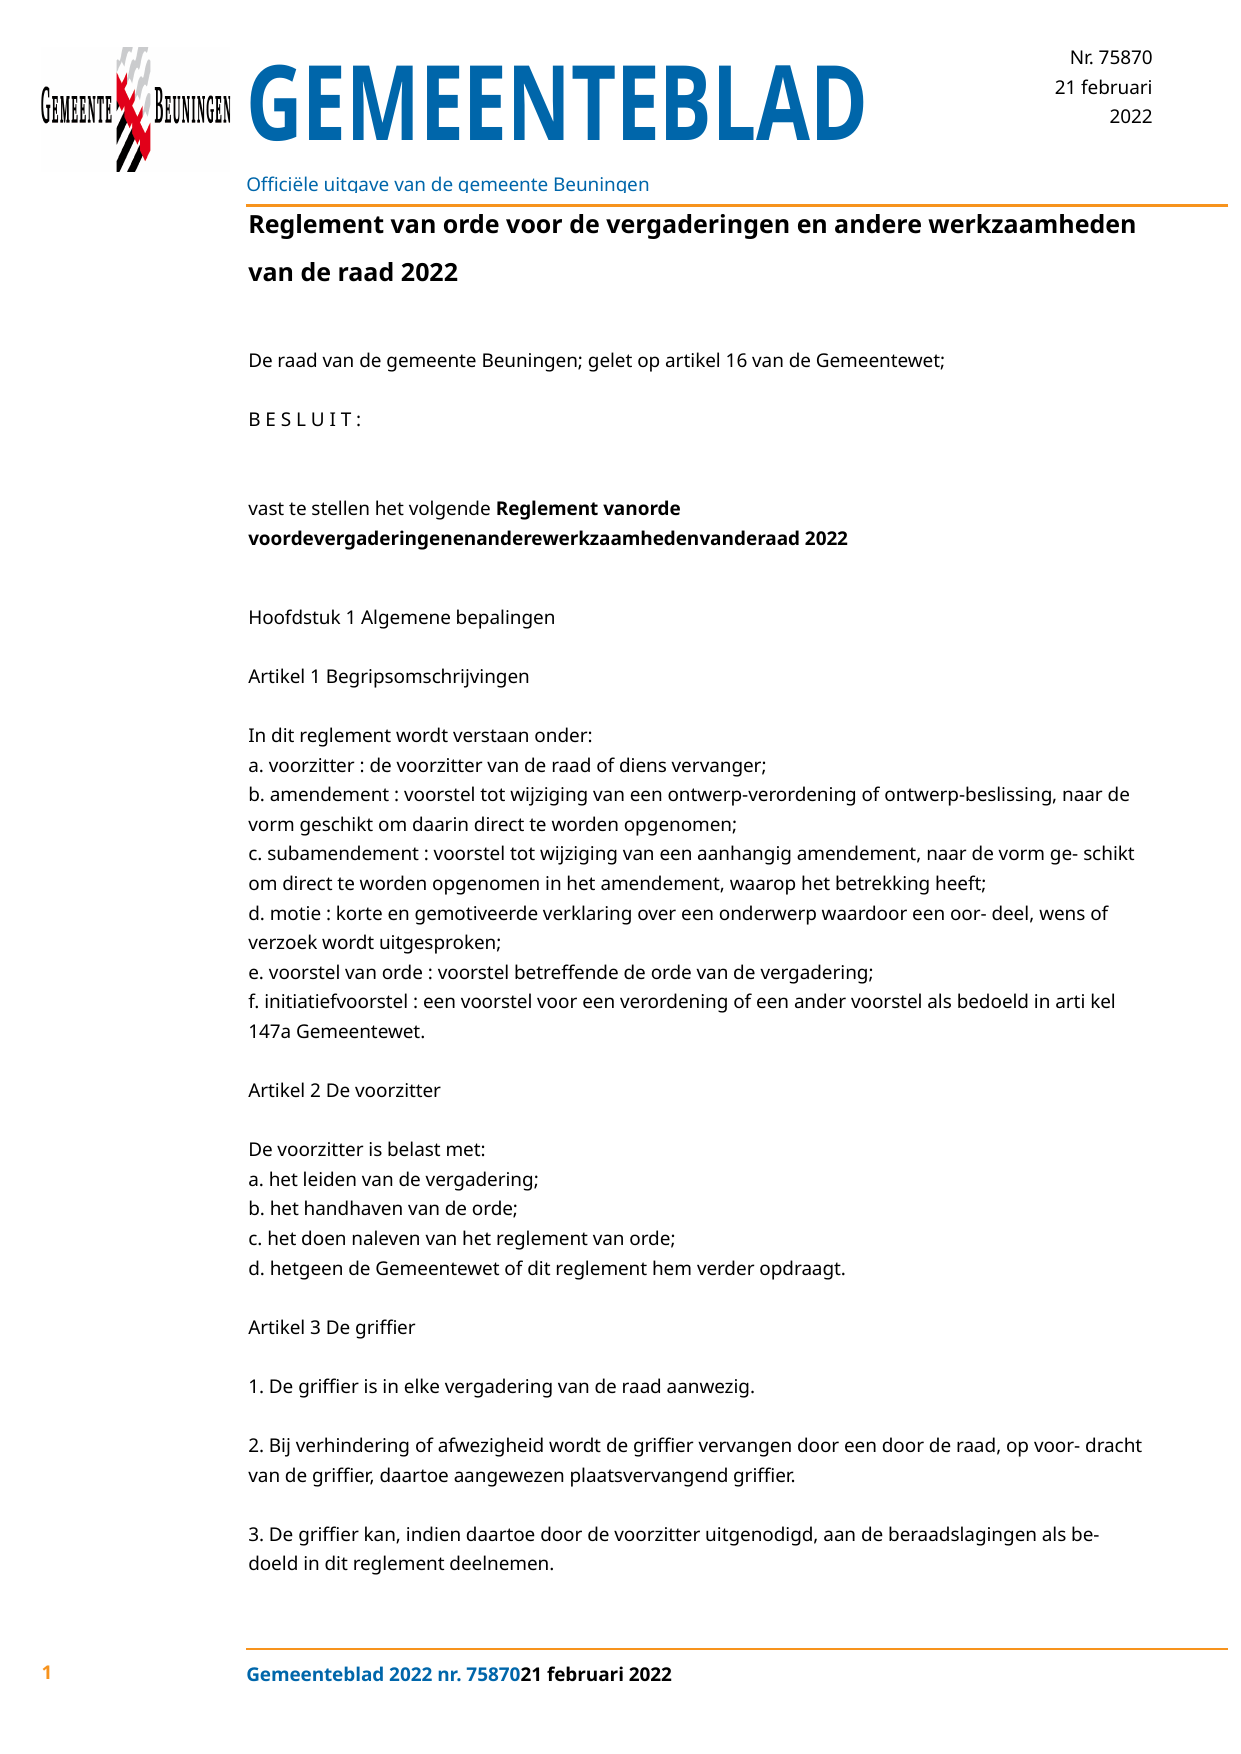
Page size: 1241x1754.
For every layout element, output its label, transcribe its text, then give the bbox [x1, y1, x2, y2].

text 3. De griffier kan, indien daartoe door de voorzitter uitgenodigd, aan de beraadslagingen als be- doeld in dit reglement deelnemen. [248, 1521, 1152, 1576]
text 1. De griffier is in elke vergadering van de raad aanwezig. [248, 1373, 1152, 1399]
text In dit reglement wordt verstaan onder: [248, 722, 1152, 748]
text b. amendement : voorstel tot wijziging van een ontwerp-verordening of ontwerp-beslissing, naar de vorm geschikt om daarin direct te worden opgenomen; [248, 781, 1152, 837]
picture [41, 47, 231, 172]
text De raad van de gemeente Beuningen; gelet op artikel 16 van de Gemeentewet; [248, 347, 1152, 373]
text 2. Bij verhindering of afwezigheid wordt de griffier vervangen door een door de raad, op voor- dracht van de griffier, daartoe aangewezen plaatsvervangend griffier. [248, 1432, 1152, 1487]
text b. het handhaven van de orde; [248, 1196, 1152, 1221]
text e. voorstel van orde : voorstel betreffende de orde van de vergadering; [248, 959, 1152, 984]
text Artikel 1 Begripsomschrijvingen [248, 663, 1152, 689]
text Hoofdstuk 1 Algemene bepalingen [248, 604, 1152, 629]
text B E S L U I T : [248, 407, 1152, 432]
text d. hetgeen de Gemeentewet of dit reglement hem verder opdraagt. [248, 1255, 1152, 1280]
text a. voorzitter : de voorzitter van de raad of diens vervanger; [248, 752, 1152, 777]
text De voorzitter is belast met: [248, 1136, 1152, 1162]
text c. het doen naleven van het reglement van orde; [248, 1225, 1152, 1251]
text vast te stellen het volgende Reglement vanorde voordevergaderingenenanderewerkzaamhedenvanderaad 2022 [248, 495, 1152, 551]
text Reglement van orde voor de vergaderingen en andere werkzaamheden van de raad 2022 [248, 207, 1152, 288]
text d. motie : korte en gemotiveerde verklaring over een onderwerp waardoor een oor- deel, wens of verzoek wordt uitgesproken; [248, 900, 1152, 955]
text c. subamendement : voorstel tot wijziging van een aanhangig amendement, naar de vorm ge- schikt om direct te worden opgenomen in het amendement, waarop het betrekking heeft; [248, 841, 1152, 896]
text f. initiatiefvoorstel : een voorstel voor een verordening of een ander voorstel als bedoeld in arti kel 147a Gemeentewet. [248, 988, 1152, 1044]
text Artikel 2 De voorzitter [248, 1077, 1152, 1103]
text Artikel 3 De griffier [248, 1314, 1152, 1339]
text a. het leiden van de vergadering; [248, 1166, 1152, 1192]
